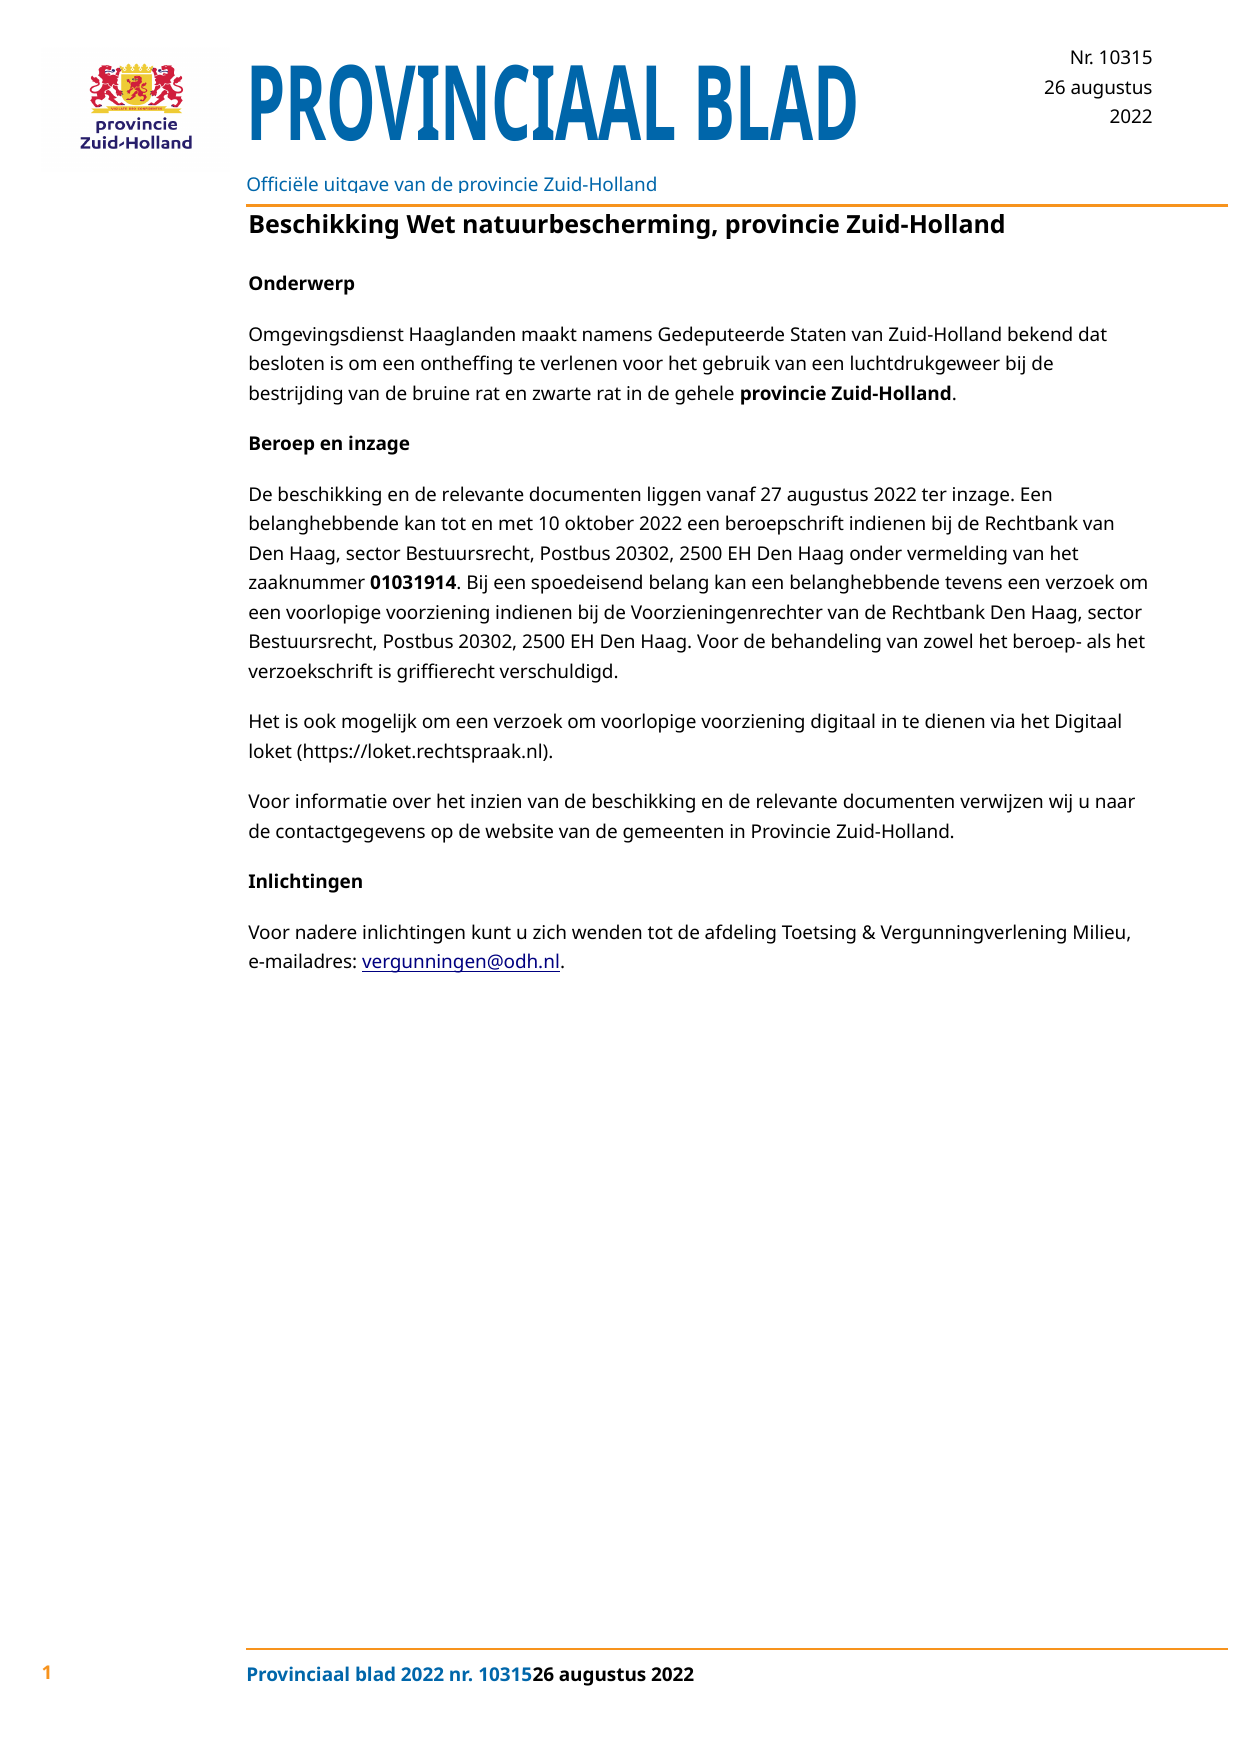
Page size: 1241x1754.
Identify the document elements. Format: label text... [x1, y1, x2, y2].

text Voor nadere inlichtingen kunt u zich wenden tot de afdeling Toetsing & Vergunningverlening Milieu, e-mailadres: vergunningen@odh.nl. [248, 919, 1152, 974]
text De beschikking en de relevante documenten liggen vanaf 27 augustus 2022 ter inzage. Een belanghebbende kan tot en met 10 oktober 2022 een beroepschrift indienen bij de Rechtbank van Den Haag, sector Bestuursrecht, Postbus 20302, 2500 EH Den Haag onder vermelding van het zaaknummer 01031914. Bij een spoedeisend belang kan een belanghebbende tevens een verzoek om een voorlopige voorziening indienen bij de Voorzieningenrechter van de Rechtbank Den Haag, sector Bestuursrecht, Postbus 20302, 2500 EH Den Haag. Voor de behandeling van zowel het beroep- als het verzoekschrift is griffierecht verschuldigd. [248, 481, 1152, 684]
text Het is ook mogelijk om een verzoek om voorlopige voorziening digitaal in te dienen via het Digitaal loket (https://loket.rechtspraak.nl). [248, 709, 1152, 764]
text Beschikking Wet natuurbescherming, provincie Zuid-Holland [248, 207, 1152, 241]
text Omgevingsdienst Haaglanden maakt namens Gedeputeerde Staten van Zuid-Holland bekend dat besloten is om een ontheffing te verlenen voor het gebruik van een luchtdrukgeweer bij de bestrijding van de bruine rat en zwarte rat in de gehele provincie Zuid-Holland. [248, 321, 1152, 406]
text Inlichtingen [248, 869, 1152, 894]
text Onderwerp [248, 270, 1152, 296]
picture [41, 47, 231, 172]
text Beroep en inzage [248, 430, 1152, 456]
text Voor informatie over het inzien van de beschikking en de relevante documenten verwijzen wij u naar de contactgegevens op de website van de gemeenten in Provincie Zuid-Holland. [248, 789, 1152, 844]
